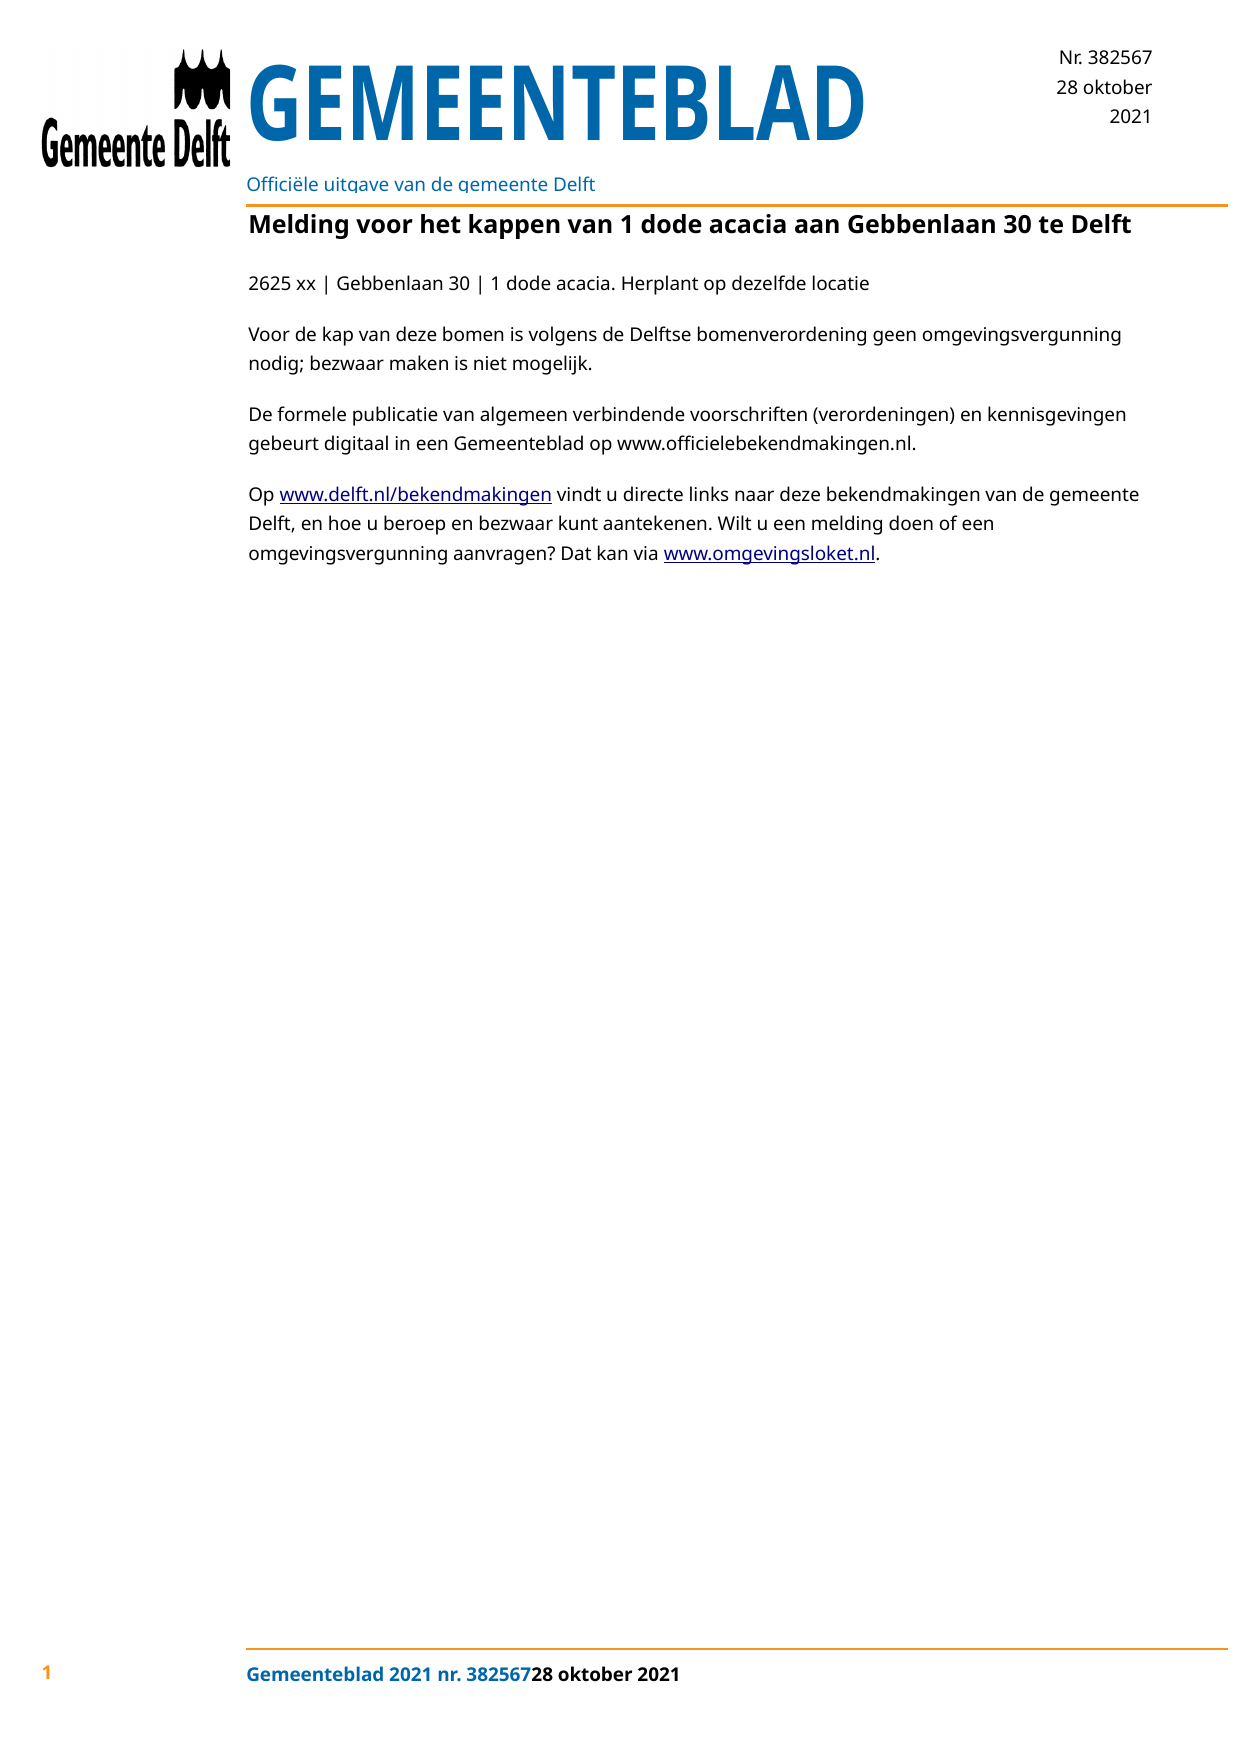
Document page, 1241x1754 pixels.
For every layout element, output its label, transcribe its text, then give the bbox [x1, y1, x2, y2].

text De formele publicatie van algemeen verbindende voorschriften (verordeningen) en kennisgevingen gebeurt digitaal in een Gemeenteblad op www.officielebekendmakingen.nl. [248, 401, 1152, 456]
text Melding voor het kappen van 1 dode acacia aan Gebbenlaan 30 te Delft [248, 207, 1152, 241]
picture [41, 47, 231, 172]
text 2625 xx | Gebbenlaan 30 | 1 dode acacia. Herplant op dezelfde locatie [248, 270, 1152, 296]
text Voor de kap van deze bomen is volgens de Delftse bomenverordening geen omgevingsvergunning nodig; bezwaar maken is niet mogelijk. [248, 321, 1152, 376]
text Op www.delft.nl/bekendmakingen vindt u directe links naar deze bekendmakingen van de gemeente Delft, en hoe u beroep en bezwaar kunt aantekenen. Wilt u een melding doen of een omgevingsvergunning aanvragen? Dat kan via www.omgevingsloket.nl. [248, 481, 1152, 566]
